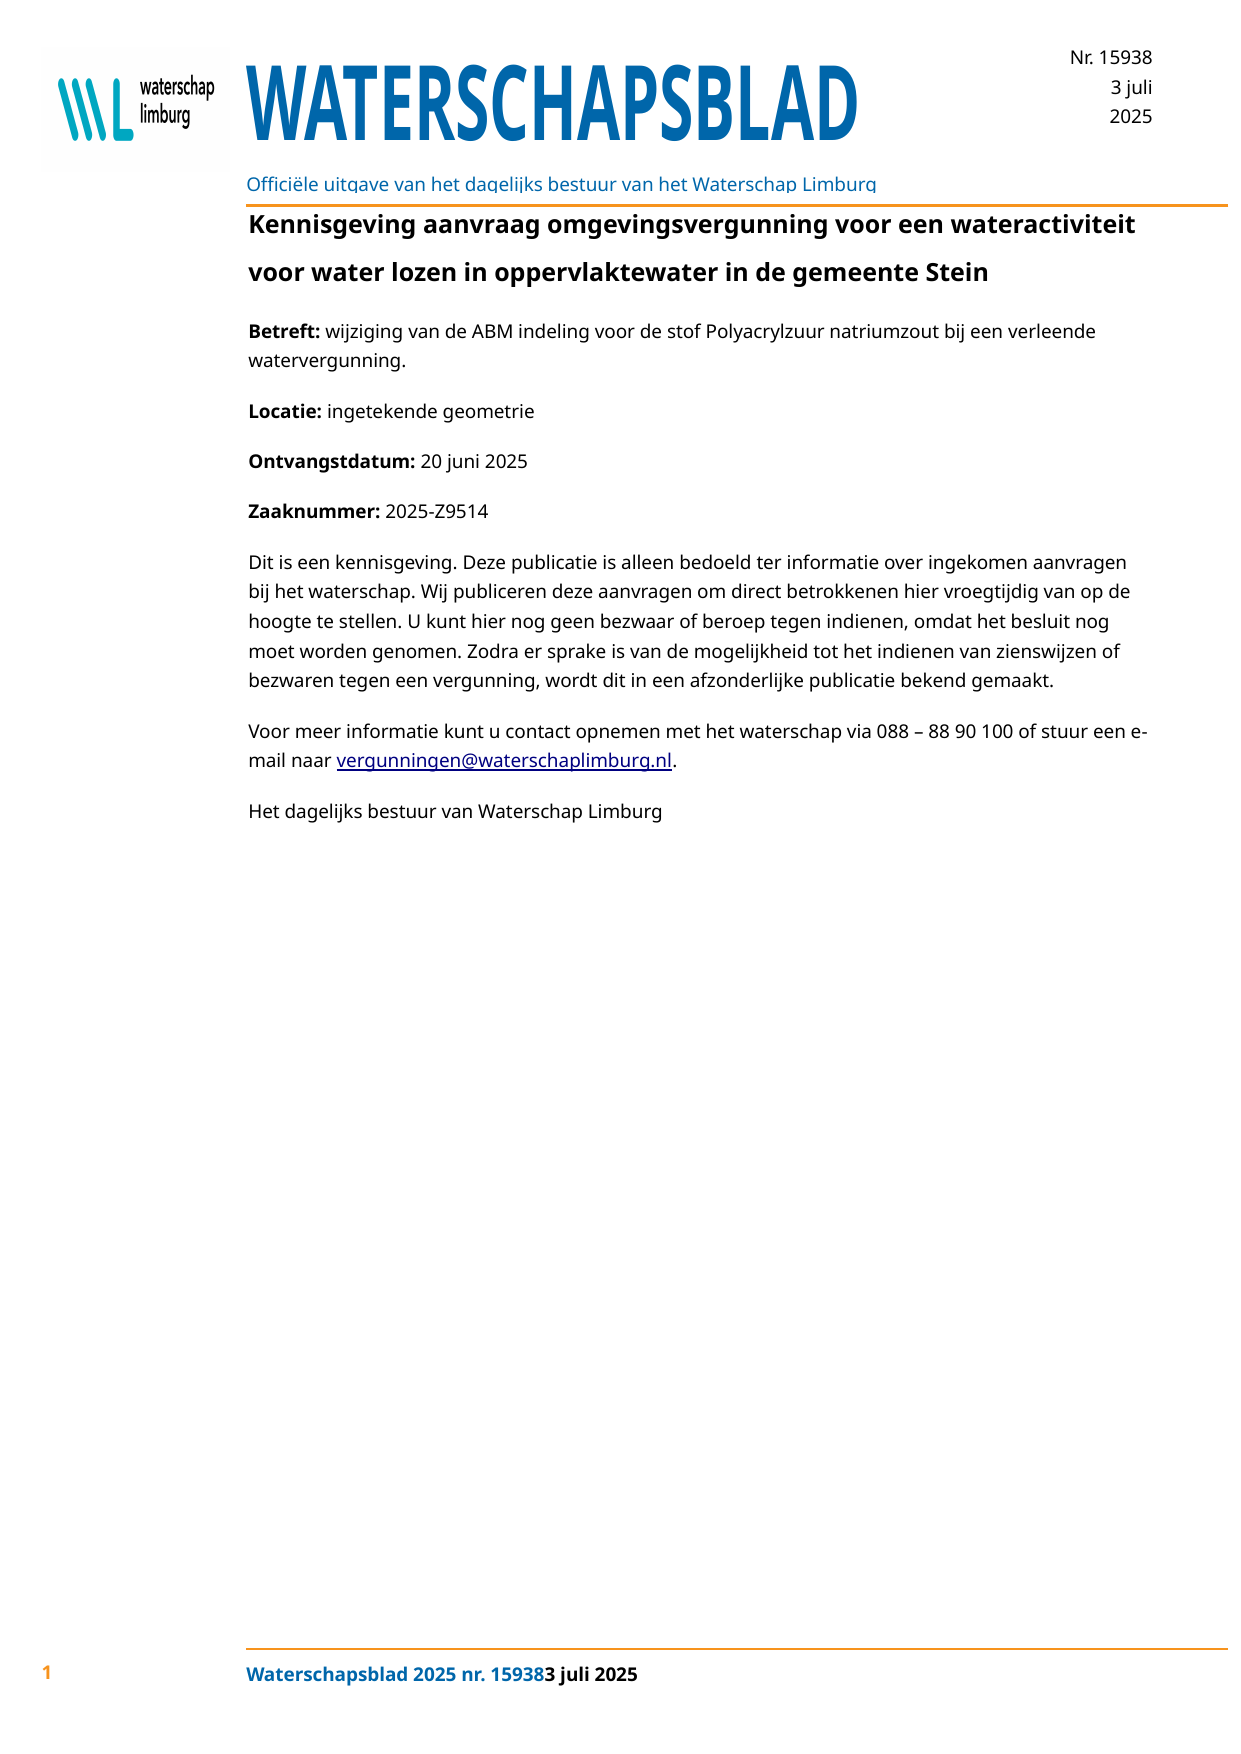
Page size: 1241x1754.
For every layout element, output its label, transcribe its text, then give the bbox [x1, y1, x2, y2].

text Voor meer informatie kunt u contact opnemen met het waterschap via 088 – 88 90 100 of stuur een e-mail naar vergunningen@waterschaplimburg.nl. [248, 718, 1152, 773]
text Ontvangstdatum: 20 juni 2025 [248, 448, 1152, 474]
text Locatie: ingetekende geometrie [248, 398, 1152, 424]
text Betreft: wijziging van de ABM indeling voor de stof Polyacrylzuur natriumzout bij een verleende watervergunning. [248, 318, 1152, 373]
text Dit is een kennisgeving. Deze publicatie is alleen bedoeld ter informatie over ingekomen aanvragen bij het waterschap. Wij publiceren deze aanvragen om direct betrokkenen hier vroegtijdig van op de hoogte te stellen. U kunt hier nog geen bezwaar of beroep tegen indienen, omdat het besluit nog moet worden genomen. Zodra er sprake is van de mogelijkheid tot het indienen van zienswijzen of bezwaren tegen een vergunning, wordt dit in een afzonderlijke publicatie bekend gemaakt. [248, 549, 1152, 693]
text Zaaknummer: 2025-Z9514 [248, 499, 1152, 524]
text Kennisgeving aanvraag omgevingsvergunning voor een wateractiviteit voor water lozen in oppervlaktewater in de gemeente Stein [248, 207, 1152, 288]
text Het dagelijks bestuur van Waterschap Limburg [248, 798, 1152, 824]
picture [41, 47, 231, 172]
